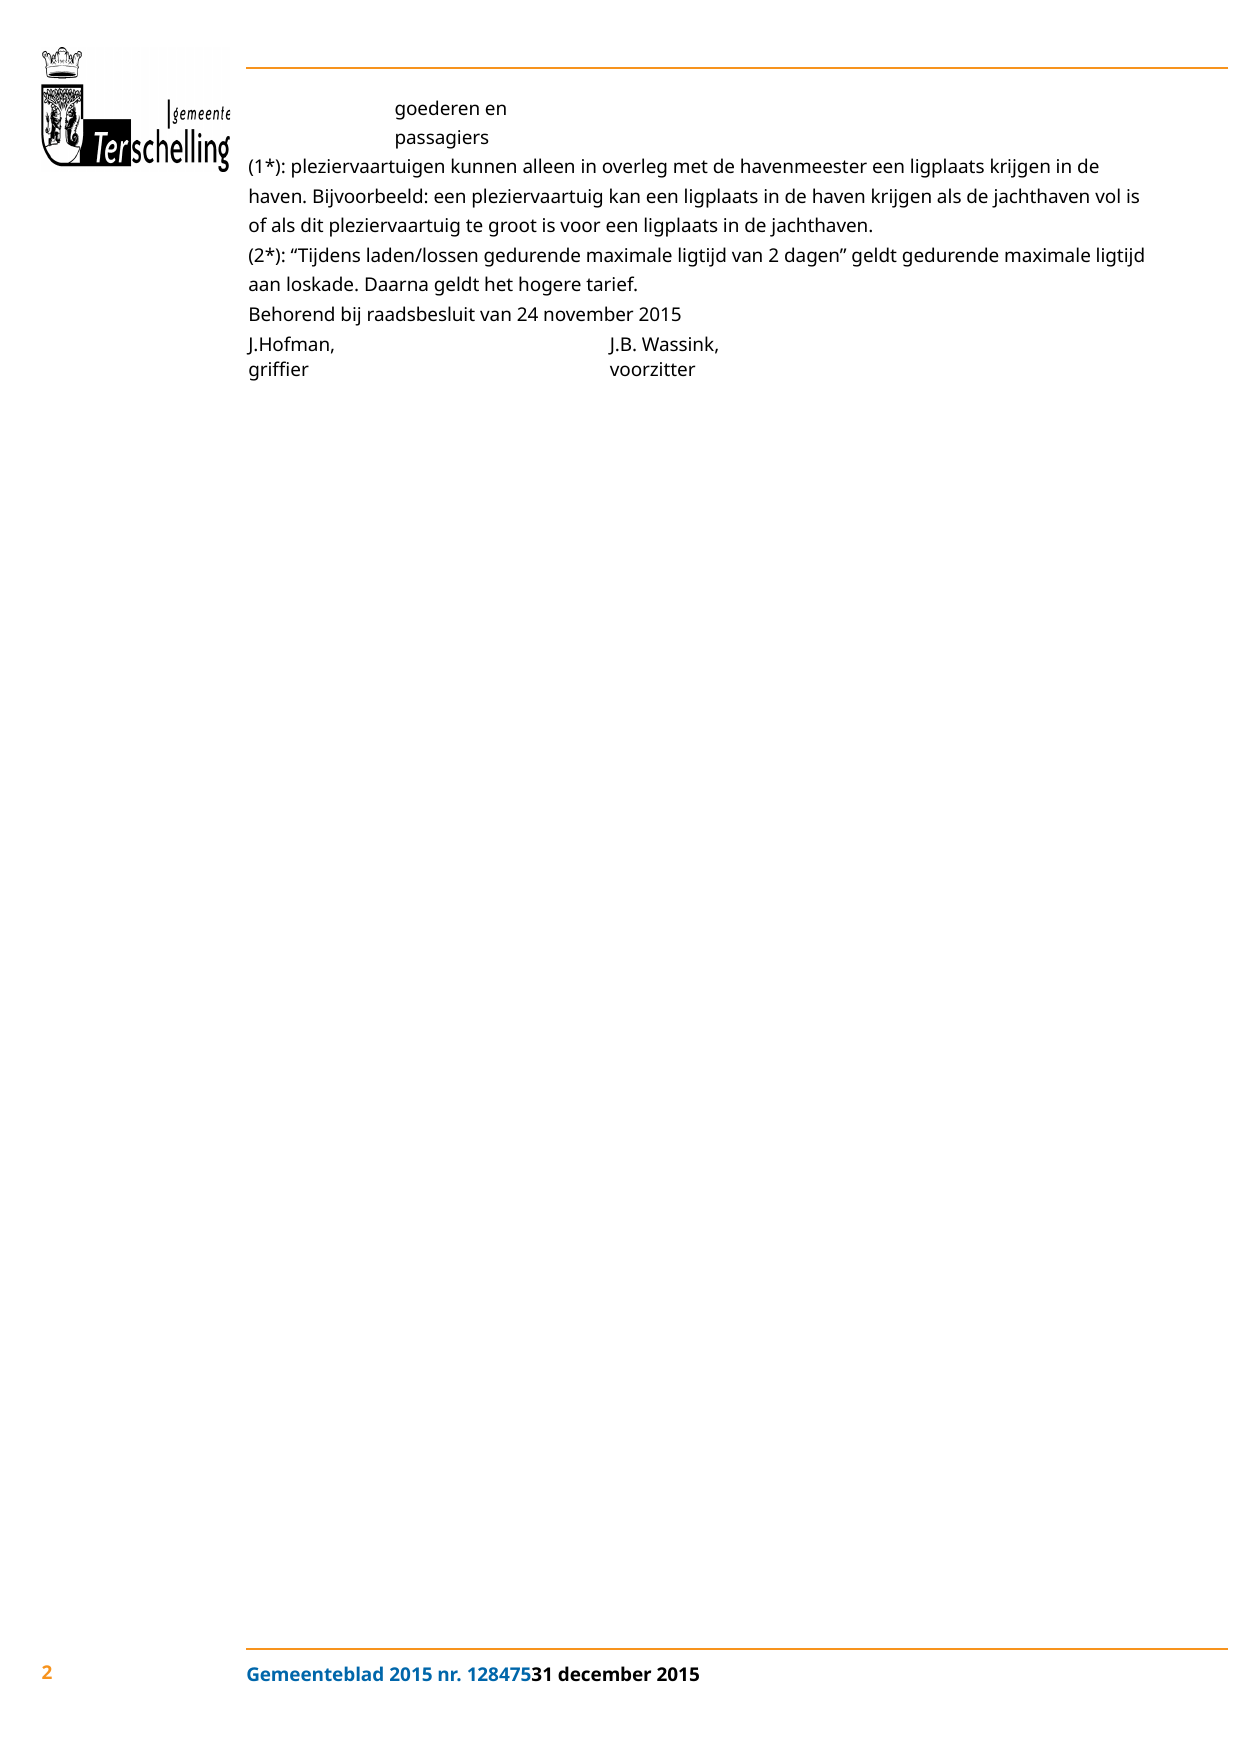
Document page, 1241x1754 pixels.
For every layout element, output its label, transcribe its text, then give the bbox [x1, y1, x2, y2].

table_cell [859, 95, 1005, 150]
table_cell griffier [248, 357, 609, 382]
text (2*): “Tijdens laden/lossen gedurende maximale ligtijd van 2 dagen” geldt gedurende maximale ligtijd aan loskade. Daarna geldt het hogere tarief. [248, 242, 1152, 297]
table_cell voorzitter [610, 357, 1152, 382]
table_cell [610, 383, 1152, 408]
table_cell [248, 95, 394, 150]
table_cell [713, 95, 859, 150]
text Behorend bij raadsbesluit van 24 november 2015 [248, 301, 1152, 327]
table_cell [1005, 95, 1152, 150]
table_header J.Hofman, [248, 331, 609, 357]
text (1*): pleziervaartuigen kunnen alleen in overleg met de havenmeester een ligplaats krijgen in de haven. Bijvoorbeeld: een pleziervaartuig kan een ligplaats in de haven krijgen als de jachthaven vol is of als dit pleziervaartuig te groot is voor een ligplaats in de jachthaven. [248, 153, 1152, 238]
table_cell [248, 383, 609, 408]
table_cell goederen en passagiers [394, 95, 566, 150]
table_cell [566, 95, 712, 150]
picture [41, 47, 231, 172]
table_header J.B. Wassink, [610, 331, 1152, 357]
